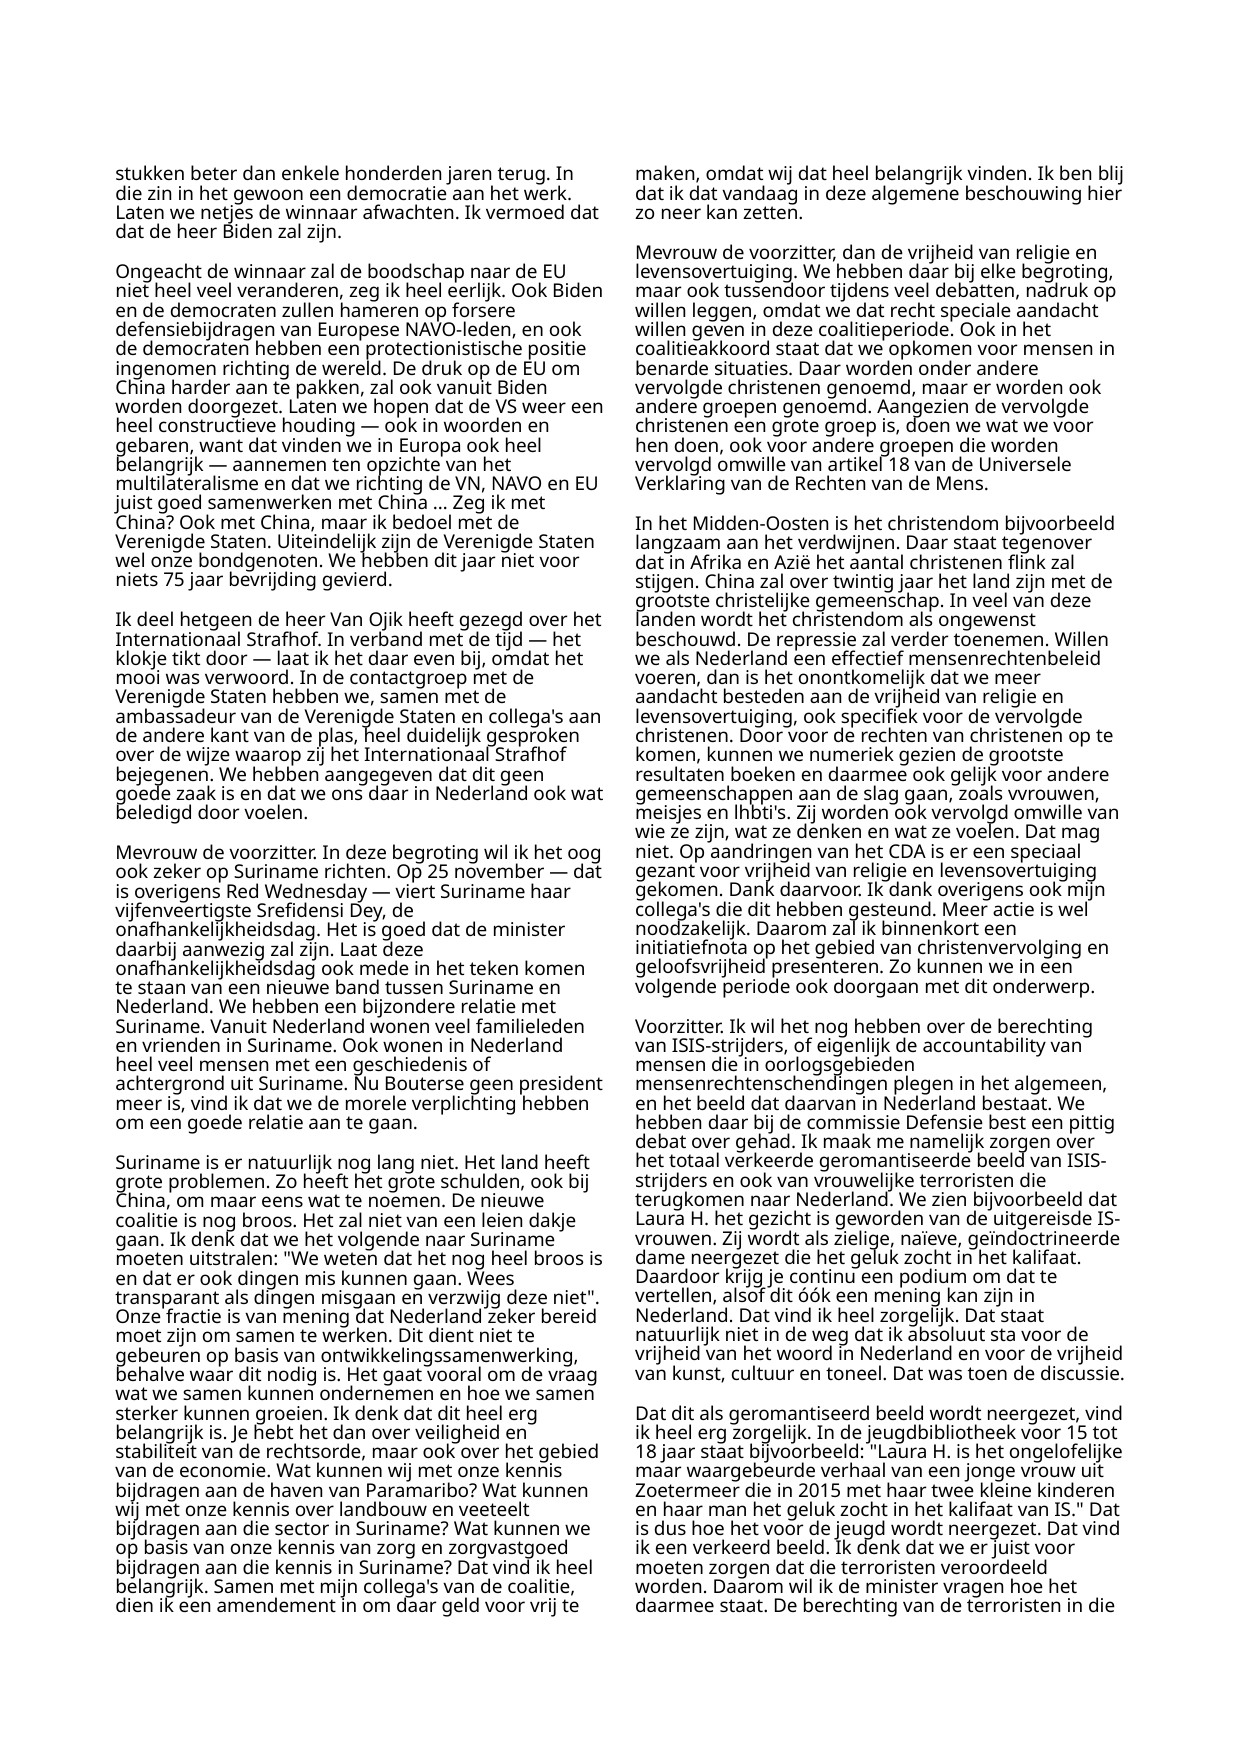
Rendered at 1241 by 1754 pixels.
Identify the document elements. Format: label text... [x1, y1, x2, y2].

text Ongeacht de winnaar zal de boodschap naar de EU niet heel veel veranderen, zeg ik heel eerlijk. Ook Biden en de democraten zullen hameren op forsere defensiebijdragen van Europese NAVO-leden, en ook de democraten hebben een protectionistische positie ingenomen richting de wereld. De druk op de EU om China harder aan te pakken, zal ook vanuit Biden worden doorgezet. Laten we hopen dat de VS weer een heel constructieve houding — ook in woorden en gebaren, want dat vinden we in Europa ook heel belangrijk — aannemen ten opzichte van het multilateralisme en dat we richting de VN, NAVO en EU juist goed samenwerken met China … Zeg ik met China? Ook met China, maar ik bedoel met de Verenigde Staten. Uiteindelijk zijn de Verenigde Staten wel onze bondgenoten. We hebben dit jaar niet voor niets 75 jaar bevrijding gevierd. [115, 263, 605, 591]
text Voorzitter. Ik wil het nog hebben over de berechting van ISIS-strijders, of eigenlijk de accountability van mensen die in oorlogsgebieden mensenrechtenschendingen plegen in het algemeen, en het beeld dat daarvan in Nederland bestaat. We hebben daar bij de commissie Defensie best een pittig debat over gehad. Ik maak me namelijk zorgen over het totaal verkeerde geromantiseerde beeld van ISIS-strijders en ook van vrouwelijke terroristen die terugkomen naar Nederland. We zien bijvoorbeeld dat Laura H. het gezicht is geworden van de uitgereisde IS-vrouwen. Zij wordt als zielige, naïeve, geïndoctrineerde dame neergezet die het geluk zocht in het kalifaat. Daardoor krijg je continu een podium om dat te vertellen, alsof dit óók een mening kan zijn in Nederland. Dat vind ik heel zorgelijk. Dat staat natuurlijk niet in de weg dat ik absoluut sta voor de vrijheid van het woord in Nederland en voor de vrijheid van kunst, cultuur en toneel. Dat was toen de discussie. [635, 1018, 1125, 1384]
text maken, omdat wij dat heel belangrijk vinden. Ik ben blij dat ik dat vandaag in deze algemene beschouwing hier zo neer kan zetten. [635, 165, 1125, 223]
text Mevrouw de voorzitter, dan de vrijheid van religie en levensovertuiging. We hebben daar bij elke begroting, maar ook tussendoor tijdens veel debatten, nadruk op willen leggen, omdat we dat recht speciale aandacht willen geven in deze coalitieperiode. Ook in het coalitieakkoord staat dat we opkomen voor mensen in benarde situaties. Daar worden onder andere vervolgde christenen genoemd, maar er worden ook andere groepen genoemd. Aangezien de vervolgde christenen een grote groep is, doen we wat we voor hen doen, ook voor andere groepen die worden vervolgd omwille van artikel 18 van de Universele Verklaring van de Rechten van de Mens. [635, 244, 1125, 494]
text stukken beter dan enkele honderden jaren terug. In die zin in het gewoon een democratie aan het werk. Laten we netjes de winnaar afwachten. Ik vermoed dat dat de heer Biden zal zijn. [115, 165, 605, 242]
text Mevrouw de voorzitter. In deze begroting wil ik het oog ook zeker op Suriname richten. Op 25 november — dat is overigens Red Wednesday — viert Suriname haar vijfenveertigste Srefidensi Dey, de onafhankelijkheidsdag. Het is goed dat de minister daarbij aanwezig zal zijn. Laat deze onafhankelijkheidsdag ook mede in het teken komen te staan van een nieuwe band tussen Suriname en Nederland. We hebben een bijzondere relatie met Suriname. Vanuit Nederland wonen veel familieleden en vrienden in Suriname. Ook wonen in Nederland heel veel mensen met een geschiedenis of achtergrond uit Suriname. Nu Bouterse geen president meer is, vind ik dat we de morele verplichting hebben om een goede relatie aan te gaan. [115, 844, 605, 1133]
text In het Midden-Oosten is het christendom bijvoorbeeld langzaam aan het verdwijnen. Daar staat tegenover dat in Afrika en Azië het aantal christenen flink zal stijgen. China zal over twintig jaar het land zijn met de grootste christelijke gemeenschap. In veel van deze landen wordt het christendom als ongewenst beschouwd. De repressie zal verder toenemen. Willen we als Nederland een effectief mensenrechtenbeleid voeren, dan is het onontkomelijk dat we meer aandacht besteden aan de vrijheid van religie en levensovertuiging, ook specifiek voor de vervolgde christenen. Door voor de rechten van christenen op te komen, kunnen we numeriek gezien de grootste resultaten boeken en daarmee ook gelijk voor andere gemeenschappen aan de slag gaan, zoals vvrouwen, meisjes en lhbti's. Zij worden ook vervolgd omwille van wie ze zijn, wat ze denken en wat ze voelen. Dat mag niet. Op aandringen van het CDA is er een speciaal gezant voor vrijheid van religie en levensovertuiging gekomen. Dank daarvoor. Ik dank overigens ook mijn collega's die dit hebben gesteund. Meer actie is wel noodzakelijk. Daarom zal ik binnenkort een initiatiefnota op het gebied van christenvervolging en geloofsvrijheid presenteren. Zo kunnen we in een volgende periode ook doorgaan met dit onderwerp. [635, 515, 1125, 997]
text Dat dit als geromantiseerd beeld wordt neergezet, vind ik heel erg zorgelijk. In de jeugdbibliotheek voor 15 tot 18 jaar staat bijvoorbeeld: "Laura H. is het ongelofelijke maar waargebeurde verhaal van een jonge vrouw uit Zoetermeer die in 2015 met haar twee kleine kinderen en haar man het geluk zocht in het kalifaat van IS." Dat is dus hoe het voor de jeugd wordt neergezet. Dat vind ik een verkeerd beeld. Ik denk dat we er juist voor moeten zorgen dat die terroristen veroordeeld worden. Daarom wil ik de minister vragen hoe het daarmee staat. De berechting van de terroristen in die [635, 1404, 1125, 1616]
text Suriname is er natuurlijk nog lang niet. Het land heeft grote problemen. Zo heeft het grote schulden, ook bij China, om maar eens wat te noemen. De nieuwe coalitie is nog broos. Het zal niet van een leien dakje gaan. Ik denk dat we het volgende naar Suriname moeten uitstralen: "We weten dat het nog heel broos is en dat er ook dingen mis kunnen gaan. Wees transparant als dingen misgaan en verzwijg deze niet". Onze fractie is van mening dat Nederland zeker bereid moet zijn om samen te werken. Dit dient niet te gebeuren op basis van ontwikkelingssamenwerking, behalve waar dit nodig is. Het gaat vooral om de vraag wat we samen kunnen ondernemen en hoe we samen sterker kunnen groeien. Ik denk dat dit heel erg belangrijk is. Je hebt het dan over veiligheid en stabiliteit van de rechtsorde, maar ook over het gebied van de economie. Wat kunnen wij met onze kennis bijdragen aan de haven van Paramaribo? Wat kunnen wij met onze kennis over landbouw en veeteelt bijdragen aan die sector in Suriname? Wat kunnen we op basis van onze kennis van zorg en zorgvastgoed bijdragen aan die kennis in Suriname? Dat vind ik heel belangrijk. Samen met mijn collega's van de coalitie, dien ik een amendement in om daar geld voor vrij te [115, 1154, 605, 1616]
text Ik deel hetgeen de heer Van Ojik heeft gezegd over het Internationaal Strafhof. In verband met de tijd — het klokje tikt door — laat ik het daar even bij, omdat het mooi was verwoord. In de contactgroep met de Verenigde Staten hebben we, samen met de ambassadeur van de Verenigde Staten en collega's aan de andere kant van de plas, heel duidelijk gesproken over de wijze waarop zij het Internationaal Strafhof bejegenen. We hebben aangegeven dat dit geen goede zaak is en dat we ons daar in Nederland ook wat beledigd door voelen. [115, 611, 605, 823]
